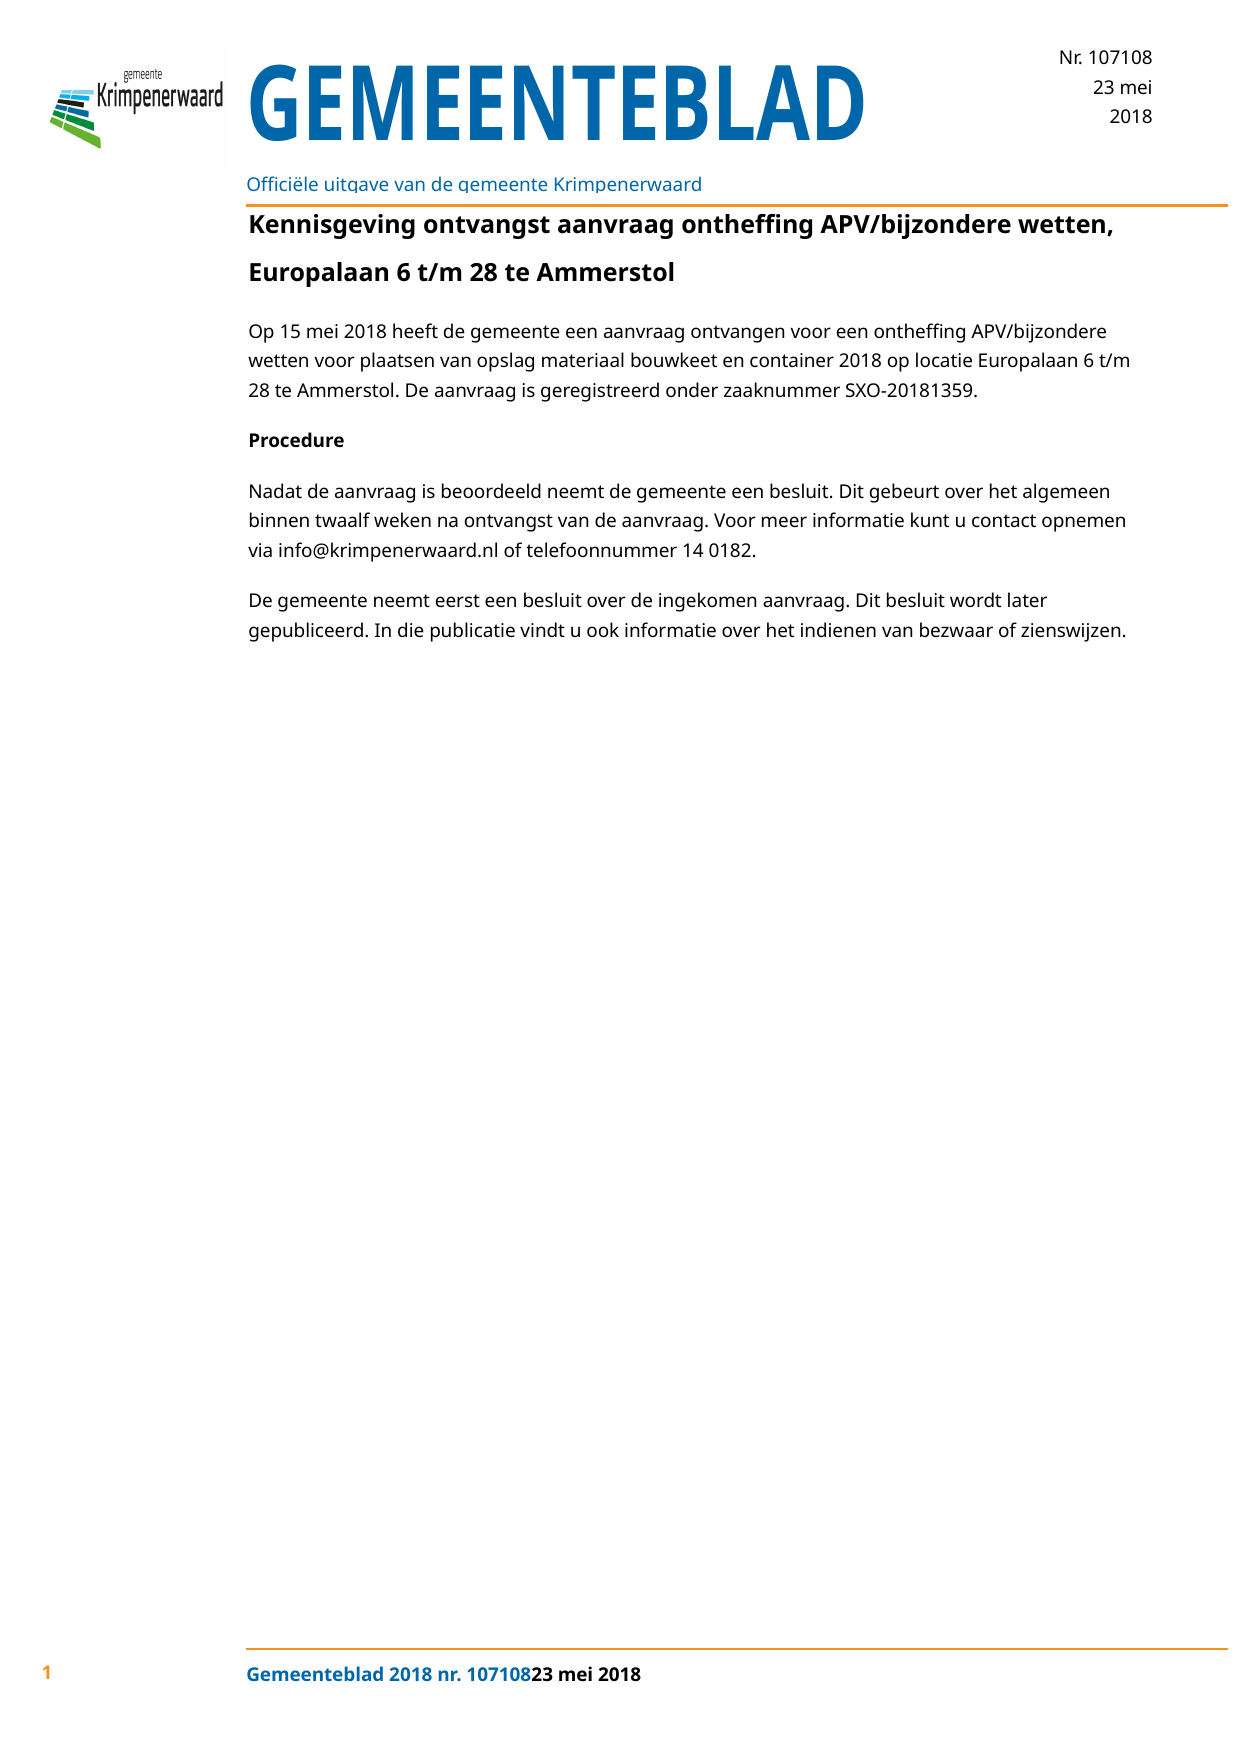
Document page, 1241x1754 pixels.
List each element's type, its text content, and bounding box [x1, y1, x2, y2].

picture [41, 47, 231, 172]
text Procedure [248, 427, 1152, 453]
text Kennisgeving ontvangst aanvraag ontheffing APV/bijzondere wetten, Europalaan 6 t/m 28 te Ammerstol [248, 207, 1152, 288]
text De gemeente neemt eerst een besluit over de ingekomen aanvraag. Dit besluit wordt later gepubliceerd. In die publicatie vindt u ook informatie over het indienen van bezwaar of zienswijzen. [248, 587, 1152, 643]
text Op 15 mei 2018 heeft de gemeente een aanvraag ontvangen voor een ontheffing APV/bijzondere wetten voor plaatsen van opslag materiaal bouwkeet en container 2018 op locatie Europalaan 6 t/m 28 te Ammerstol. De aanvraag is geregistreerd onder zaaknummer SXO-20181359. [248, 318, 1152, 403]
text Nadat de aanvraag is beoordeeld neemt de gemeente een besluit. Dit gebeurt over het algemeen binnen twaalf weken na ontvangst van de aanvraag. Voor meer informatie kunt u contact opnemen via info@krimpenerwaard.nl of telefoonnummer 14 0182. [248, 478, 1152, 563]
